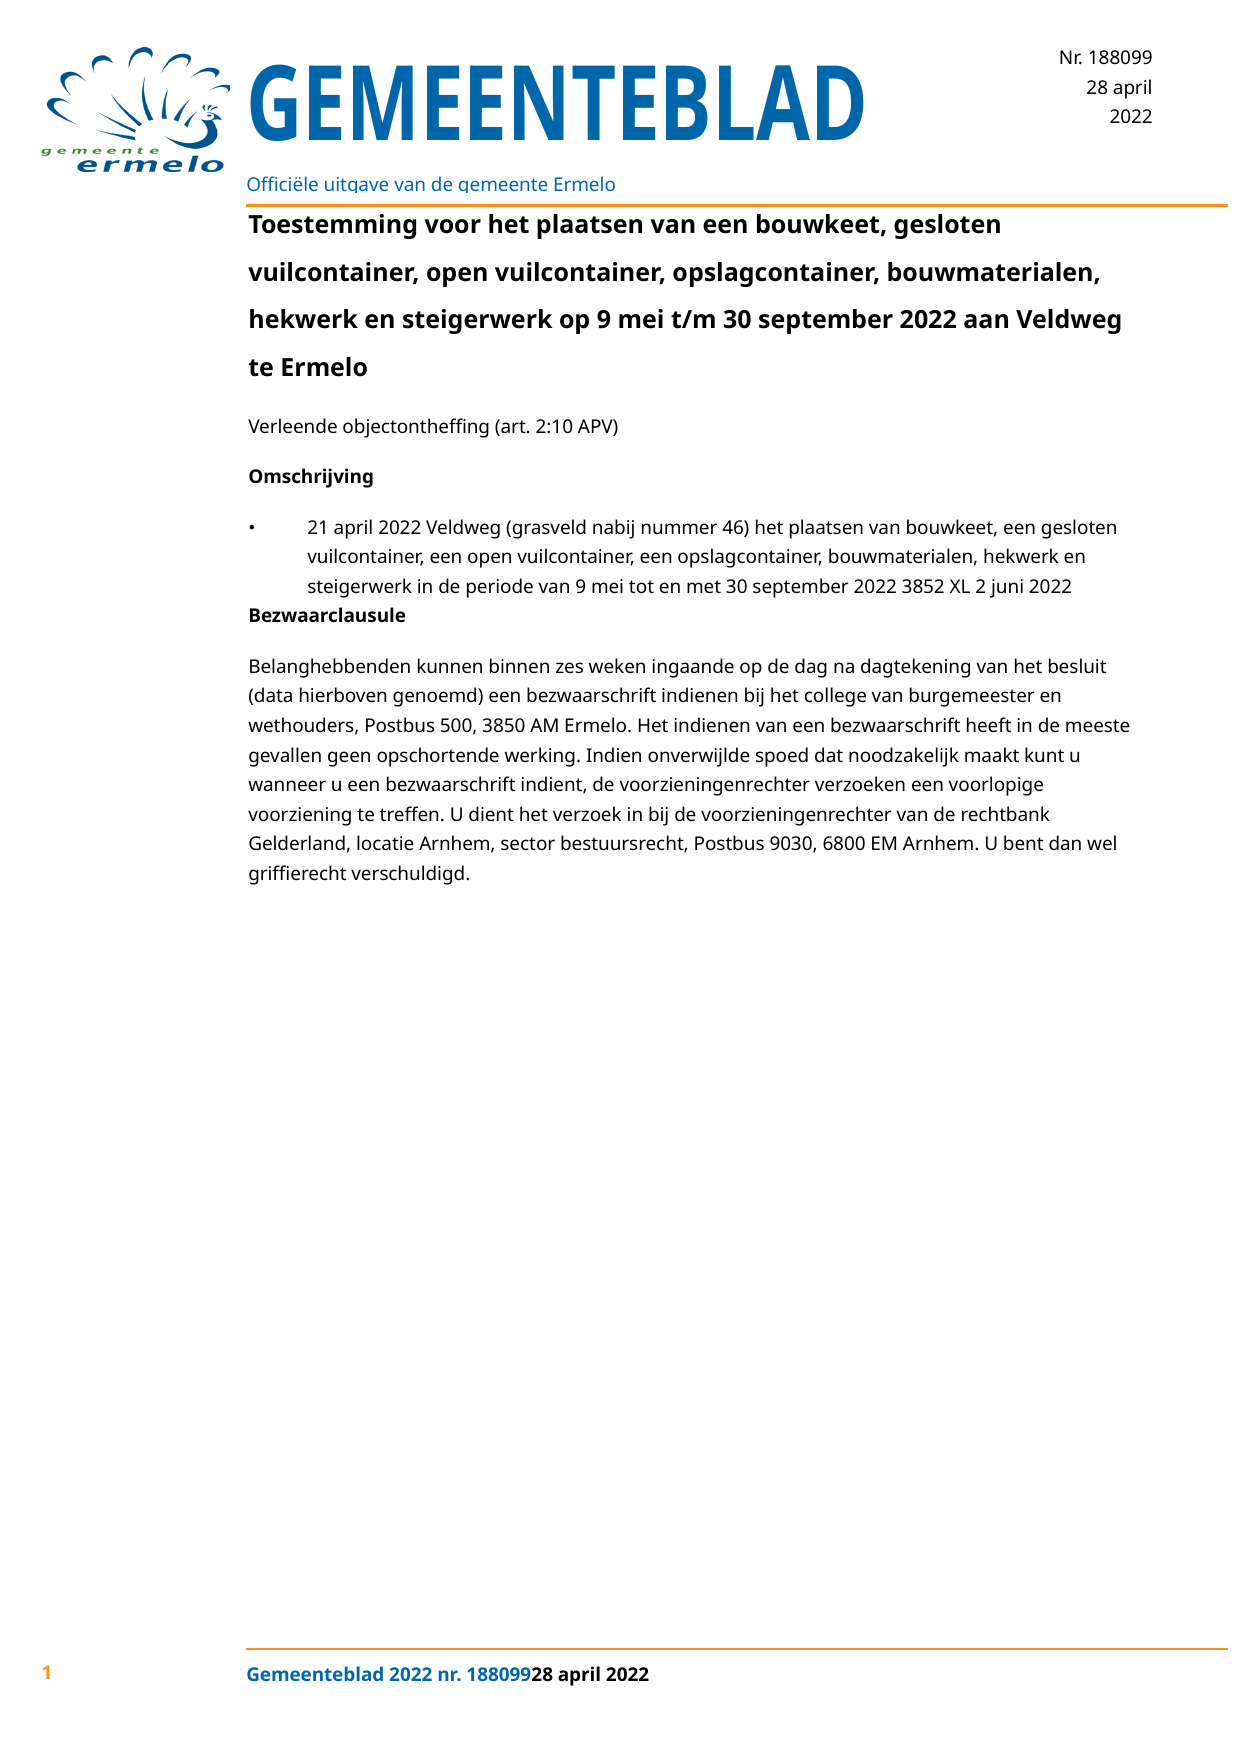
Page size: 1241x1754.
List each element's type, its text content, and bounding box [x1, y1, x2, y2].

picture [41, 47, 231, 172]
list 21 april 2022 Veldweg (grasveld nabij nummer 46) het plaatsen van bouwkeet, een gesloten vuilcontainer, een open vuilcontainer, een opslagcontainer, bouwmaterialen, hekwerk en steigerwerk in de periode van 9 mei tot en met 30 september 2022 3852 XL 2 juni 2022 [248, 514, 1152, 599]
text Belanghebbenden kunnen binnen zes weken ingaande op de dag na dagtekening van het besluit (data hierboven genoemd) een bezwaarschrift indienen bij het college van burgemeester en wethouders, Postbus 500, 3850 AM Ermelo. Het indienen van een bezwaarschrift heeft in de meeste gevallen geen opschortende werking. Indien onverwijlde spoed dat noodzakelijk maakt kunt u wanneer u een bezwaarschrift indient, de voorzieningenrechter verzoeken een voorlopige voorziening te treffen. U dient het verzoek in bij de voorzieningenrechter van de rechtbank Gelderland, locatie Arnhem, sector bestuursrecht, Postbus 9030, 6800 EM Arnhem. U bent dan wel griffierecht verschuldigd. [248, 653, 1152, 886]
text Omschrijving [248, 463, 1152, 489]
text Toestemming voor het plaatsen van een bouwkeet, gesloten vuilcontainer, open vuilcontainer, opslagcontainer, bouwmaterialen, hekwerk en steigerwerk op 9 mei t/m 30 september 2022 aan Veldweg te Ermelo [248, 207, 1152, 384]
text Verleende objectontheffing (art. 2:10 APV) [248, 413, 1152, 439]
text Bezwaarclausule [248, 603, 1152, 628]
